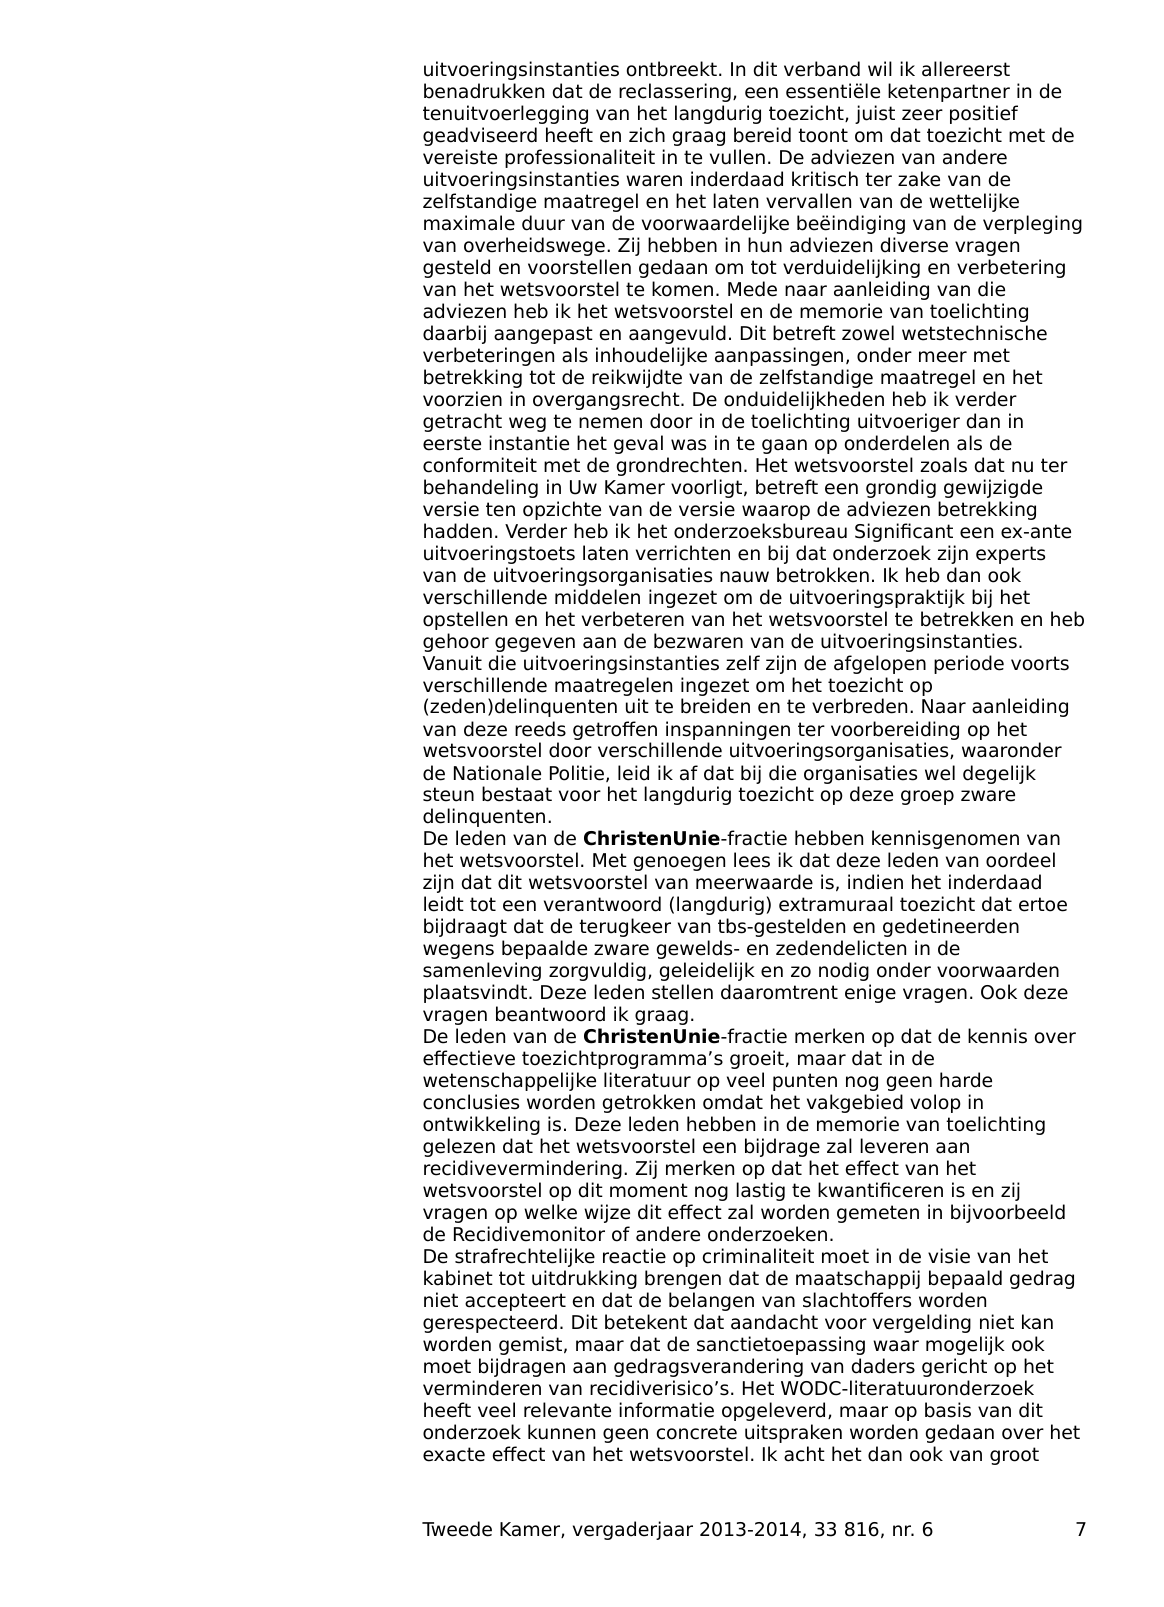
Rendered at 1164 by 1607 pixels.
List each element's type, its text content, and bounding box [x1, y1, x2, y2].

text De leden van de ChristenUnie-fractie merken op dat de kennis over effectieve toezichtprogramma’s groeit, maar dat in de wetenschappelijke literatuur op veel punten nog geen harde conclusies worden getrokken omdat het vakgebied volop in ontwikkeling is. Deze leden hebben in de memorie van toelichting gelezen dat het wetsvoorstel een bijdrage zal leveren aan recidivevermindering. Zij merken op dat het effect van het wetsvoorstel op dit moment nog lastig te kwantificeren is en zij vragen op welke wijze dit effect zal worden gemeten in bijvoorbeeld de Recidivemonitor of andere onderzoeken. [422, 1026, 1087, 1246]
text De strafrechtelijke reactie op criminaliteit moet in de visie van het kabinet tot uitdrukking brengen dat de maatschappij bepaald gedrag niet accepteert en dat de belangen van slachtoffers worden gerespecteerd. Dit betekent dat aandacht voor vergelding niet kan worden gemist, maar dat de sanctietoepassing waar mogelijk ook moet bijdragen aan gedragsverandering van daders gericht op het verminderen van recidiverisico’s. Het WODC-literatuuronderzoek heeft veel relevante informatie opgeleverd, maar op basis van dit onderzoek kunnen geen concrete uitspraken worden gedaan over het exacte effect van het wetsvoorstel. Ik acht het dan ook van groot [422, 1246, 1087, 1466]
text De leden van de ChristenUnie-fractie hebben kennisgenomen van het wetsvoorstel. Met genoegen lees ik dat deze leden van oordeel zijn dat dit wetsvoorstel van meerwaarde is, indien het inderdaad leidt tot een verantwoord (langdurig) extramuraal toezicht dat ertoe bijdraagt dat de terugkeer van tbs-gestelden en gedetineerden wegens bepaalde zware gewelds- en zedendelicten in de samenleving zorgvuldig, geleidelijk en zo nodig onder voorwaarden plaatsvindt. Deze leden stellen daaromtrent enige vragen. Ook deze vragen beantwoord ik graag. [422, 828, 1087, 1026]
text uitvoeringsinstanties ontbreekt. In dit verband wil ik allereerst benadrukken dat de reclassering, een essentiële ketenpartner in de tenuitvoerlegging van het langdurig toezicht, juist zeer positief geadviseerd heeft en zich graag bereid toont om dat toezicht met de vereiste professionaliteit in te vullen. De adviezen van andere uitvoeringsinstanties waren inderdaad kritisch ter zake van de zelfstandige maatregel en het laten vervallen van de wettelijke maximale duur van de voorwaardelijke beëindiging van de verpleging van overheidswege. Zij hebben in hun adviezen diverse vragen gesteld en voorstellen gedaan om tot verduidelijking en verbetering van het wetsvoorstel te komen. Mede naar aanleiding van die adviezen heb ik het wetsvoorstel en de memorie van toelichting daarbij aangepast en aangevuld. Dit betreft zowel wetstechnische verbeteringen als inhoudelijke aanpassingen, onder meer met betrekking tot de reikwijdte van de zelfstandige maatregel en het voorzien in overgangsrecht. De onduidelijkheden heb ik verder getracht weg te nemen door in de toelichting uitvoeriger dan in eerste instantie het geval was in te gaan op onderdelen als de conformiteit met de grondrechten. Het wetsvoorstel zoals dat nu ter behandeling in Uw Kamer voorligt, betreft een grondig gewijzigde versie ten opzichte van de versie waarop de adviezen betrekking hadden. Verder heb ik het onderzoeksbureau Significant een ex-ante uitvoeringstoets laten verrichten en bij dat onderzoek zijn experts van de uitvoeringsorganisaties nauw betrokken. Ik heb dan ook verschillende middelen ingezet om de uitvoeringspraktijk bij het opstellen en het verbeteren van het wetsvoorstel te betrekken en heb gehoor gegeven aan de bezwaren van de uitvoeringsinstanties. Vanuit die uitvoeringsinstanties zelf zijn de afgelopen periode voorts verschillende maatregelen ingezet om het toezicht op (zeden)delinquenten uit te breiden en te verbreden. Naar aanleiding van deze reeds getroffen inspanningen ter voorbereiding op het wetsvoorstel door verschillende uitvoeringsorganisaties, waaronder de Nationale Politie, leid ik af dat bij die organisaties wel degelijk steun bestaat voor het langdurig toezicht op deze groep zware delinquenten. [422, 59, 1087, 828]
